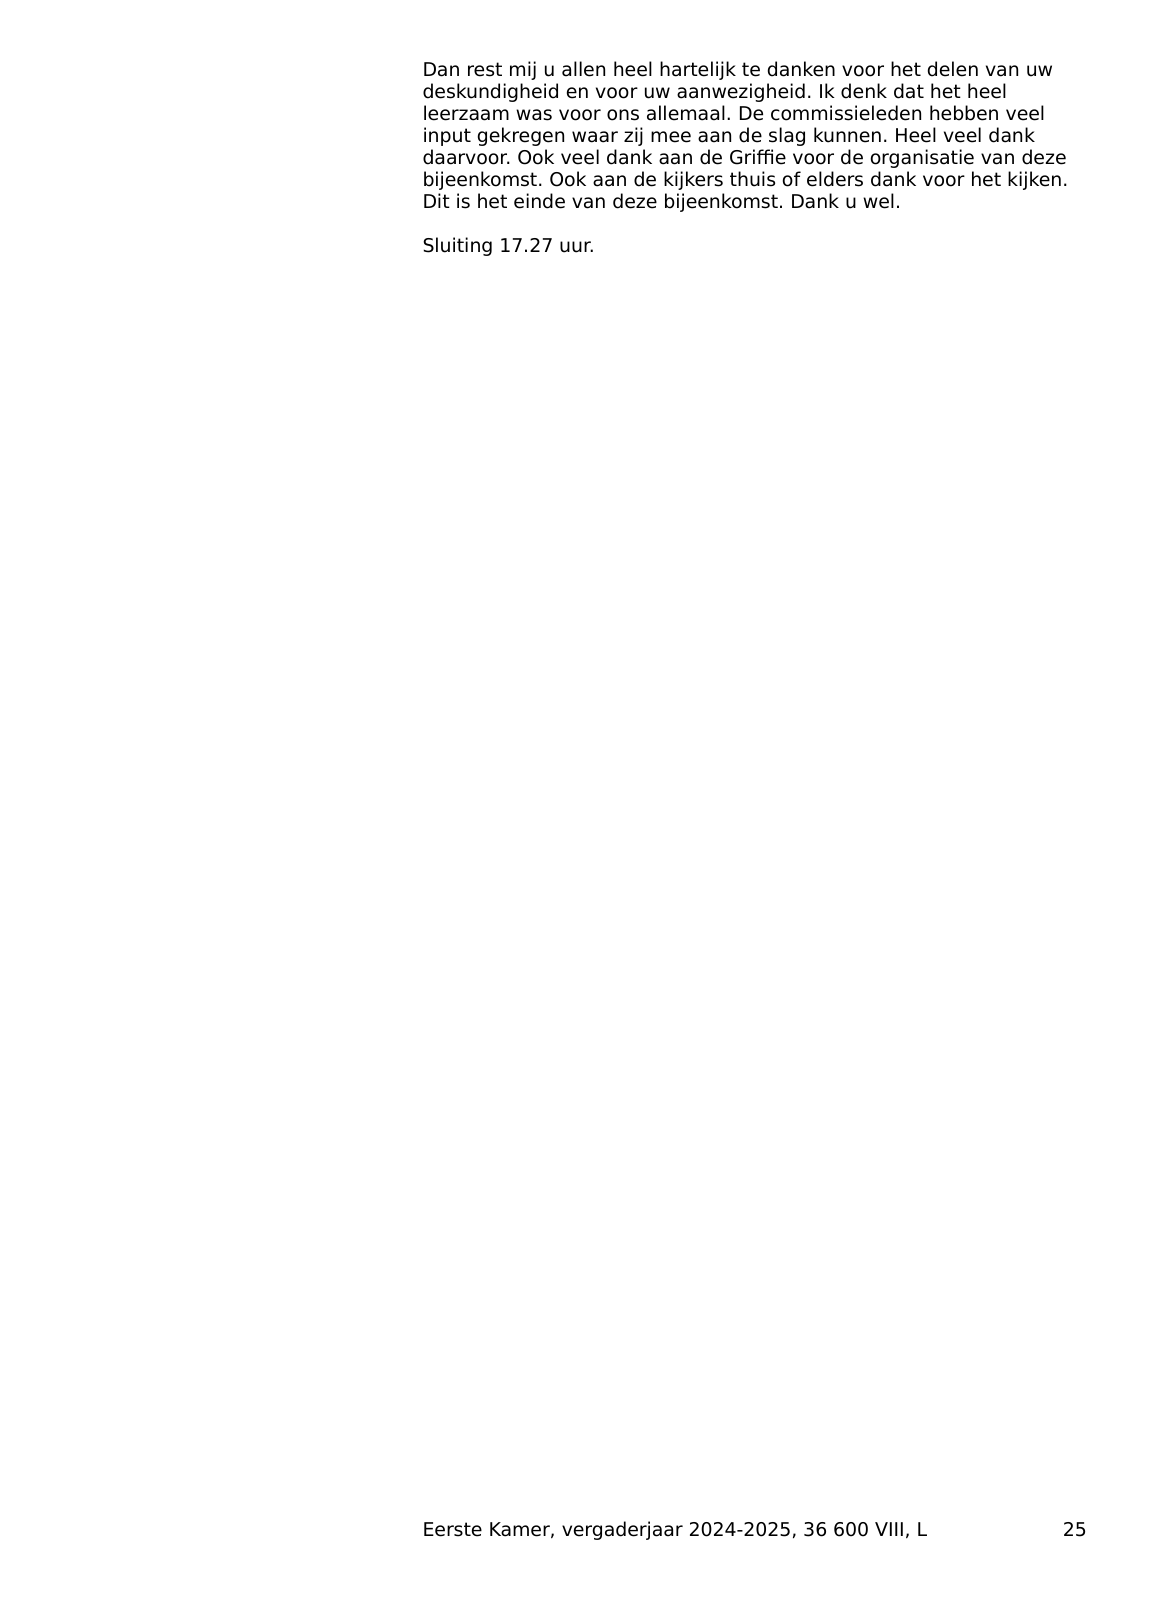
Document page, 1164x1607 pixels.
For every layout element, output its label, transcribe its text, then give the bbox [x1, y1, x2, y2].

text Dan rest mij u allen heel hartelijk te danken voor het delen van uw deskundigheid en voor uw aanwezigheid. Ik denk dat het heel leerzaam was voor ons allemaal. De commissieleden hebben veel input gekregen waar zij mee aan de slag kunnen. Heel veel dank daarvoor. Ook veel dank aan de Griffie voor de organisatie van deze bijeenkomst. Ook aan de kijkers thuis of elders dank voor het kijken. [422, 59, 1087, 191]
text Dit is het einde van deze bijeenkomst. Dank u wel. [422, 191, 1087, 213]
text Sluiting 17.27 uur. [422, 235, 1087, 257]
